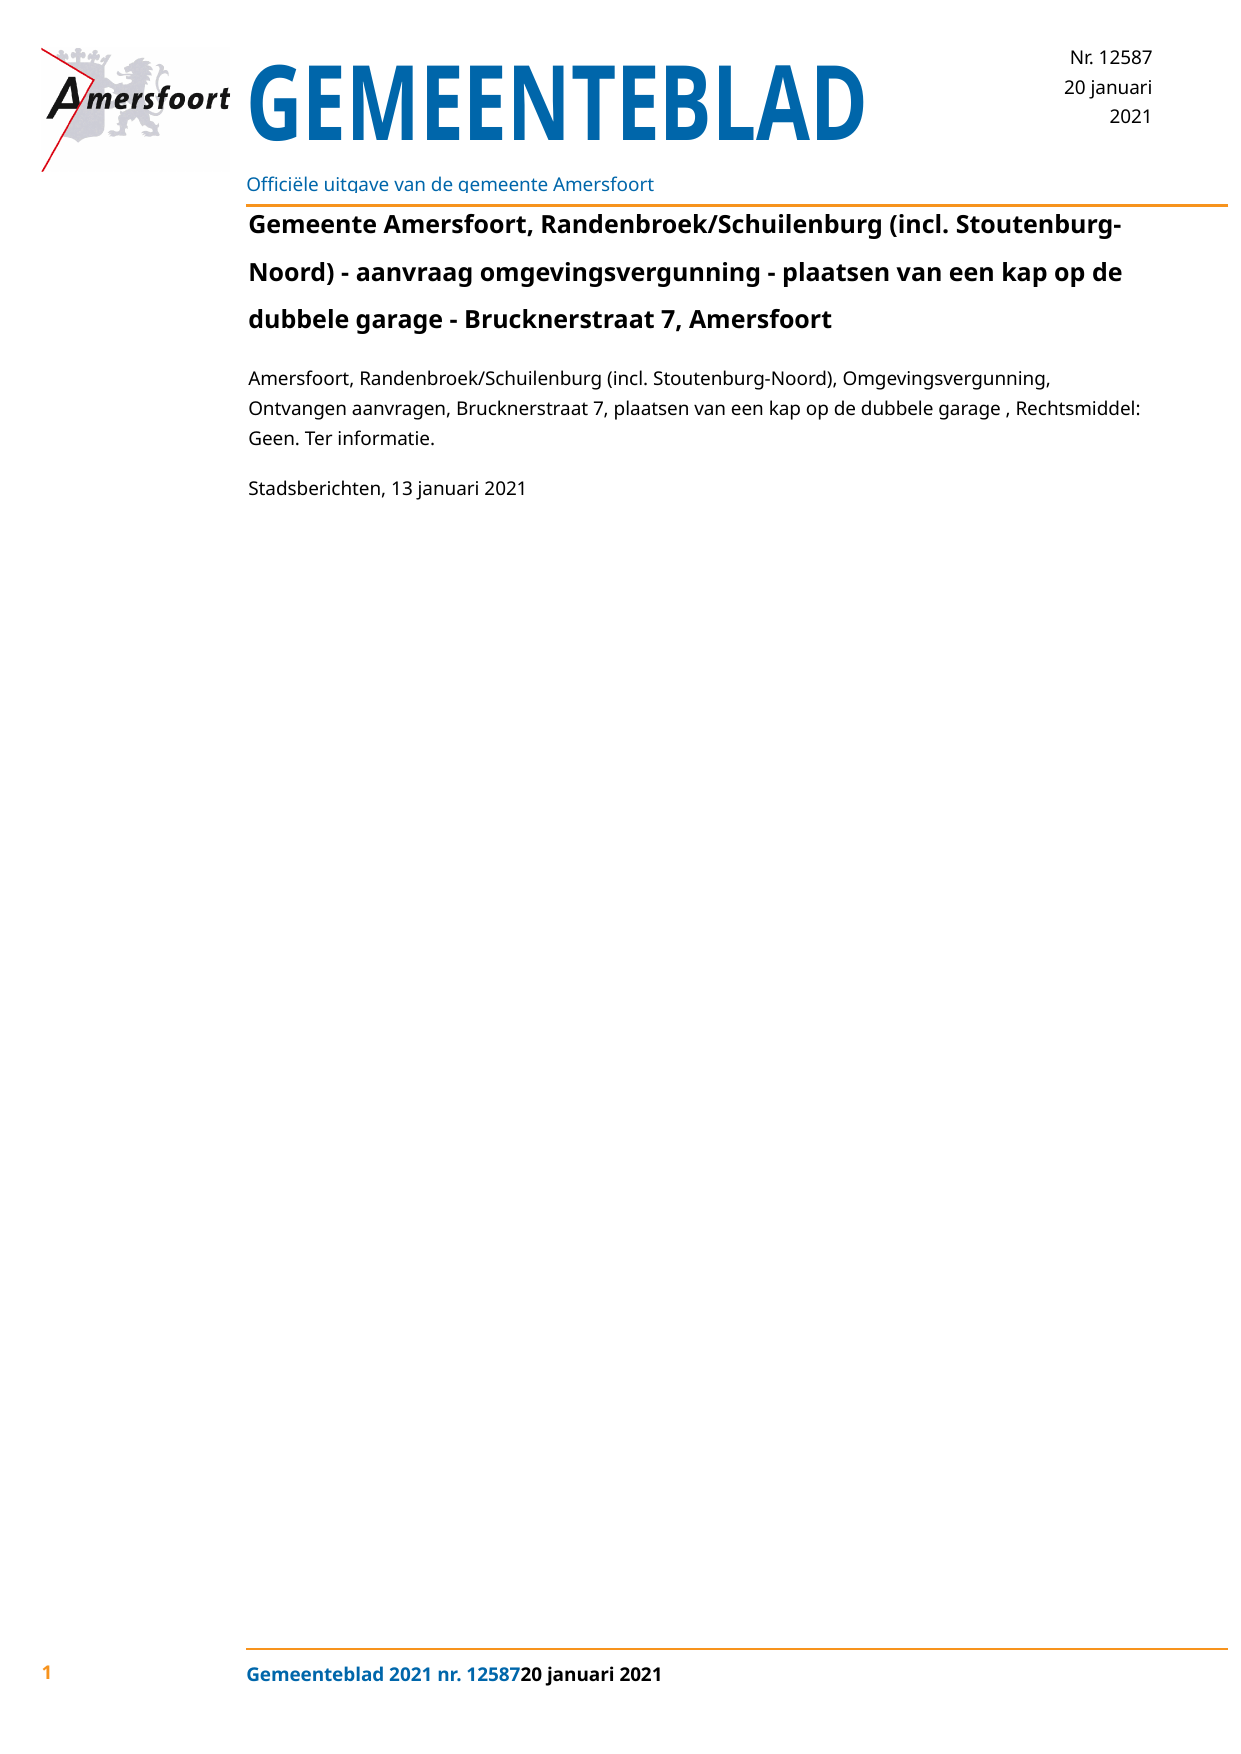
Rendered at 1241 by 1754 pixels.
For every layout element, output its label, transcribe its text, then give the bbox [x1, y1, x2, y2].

picture [41, 47, 231, 172]
text Amersfoort, Randenbroek/Schuilenburg (incl. Stoutenburg-Noord), Omgevingsvergunning, Ontvangen aanvragen, Brucknerstraat 7, plaatsen van een kap op de dubbele garage , Rechtsmiddel: Geen. Ter informatie. [248, 366, 1152, 450]
text Gemeente Amersfoort, Randenbroek/Schuilenburg (incl. Stoutenburg-Noord) - aanvraag omgevingsvergunning - plaatsen van een kap op de dubbele garage - Brucknerstraat 7, Amersfoort [248, 207, 1152, 336]
text Stadsberichten, 13 januari 2021 [248, 475, 1152, 501]
